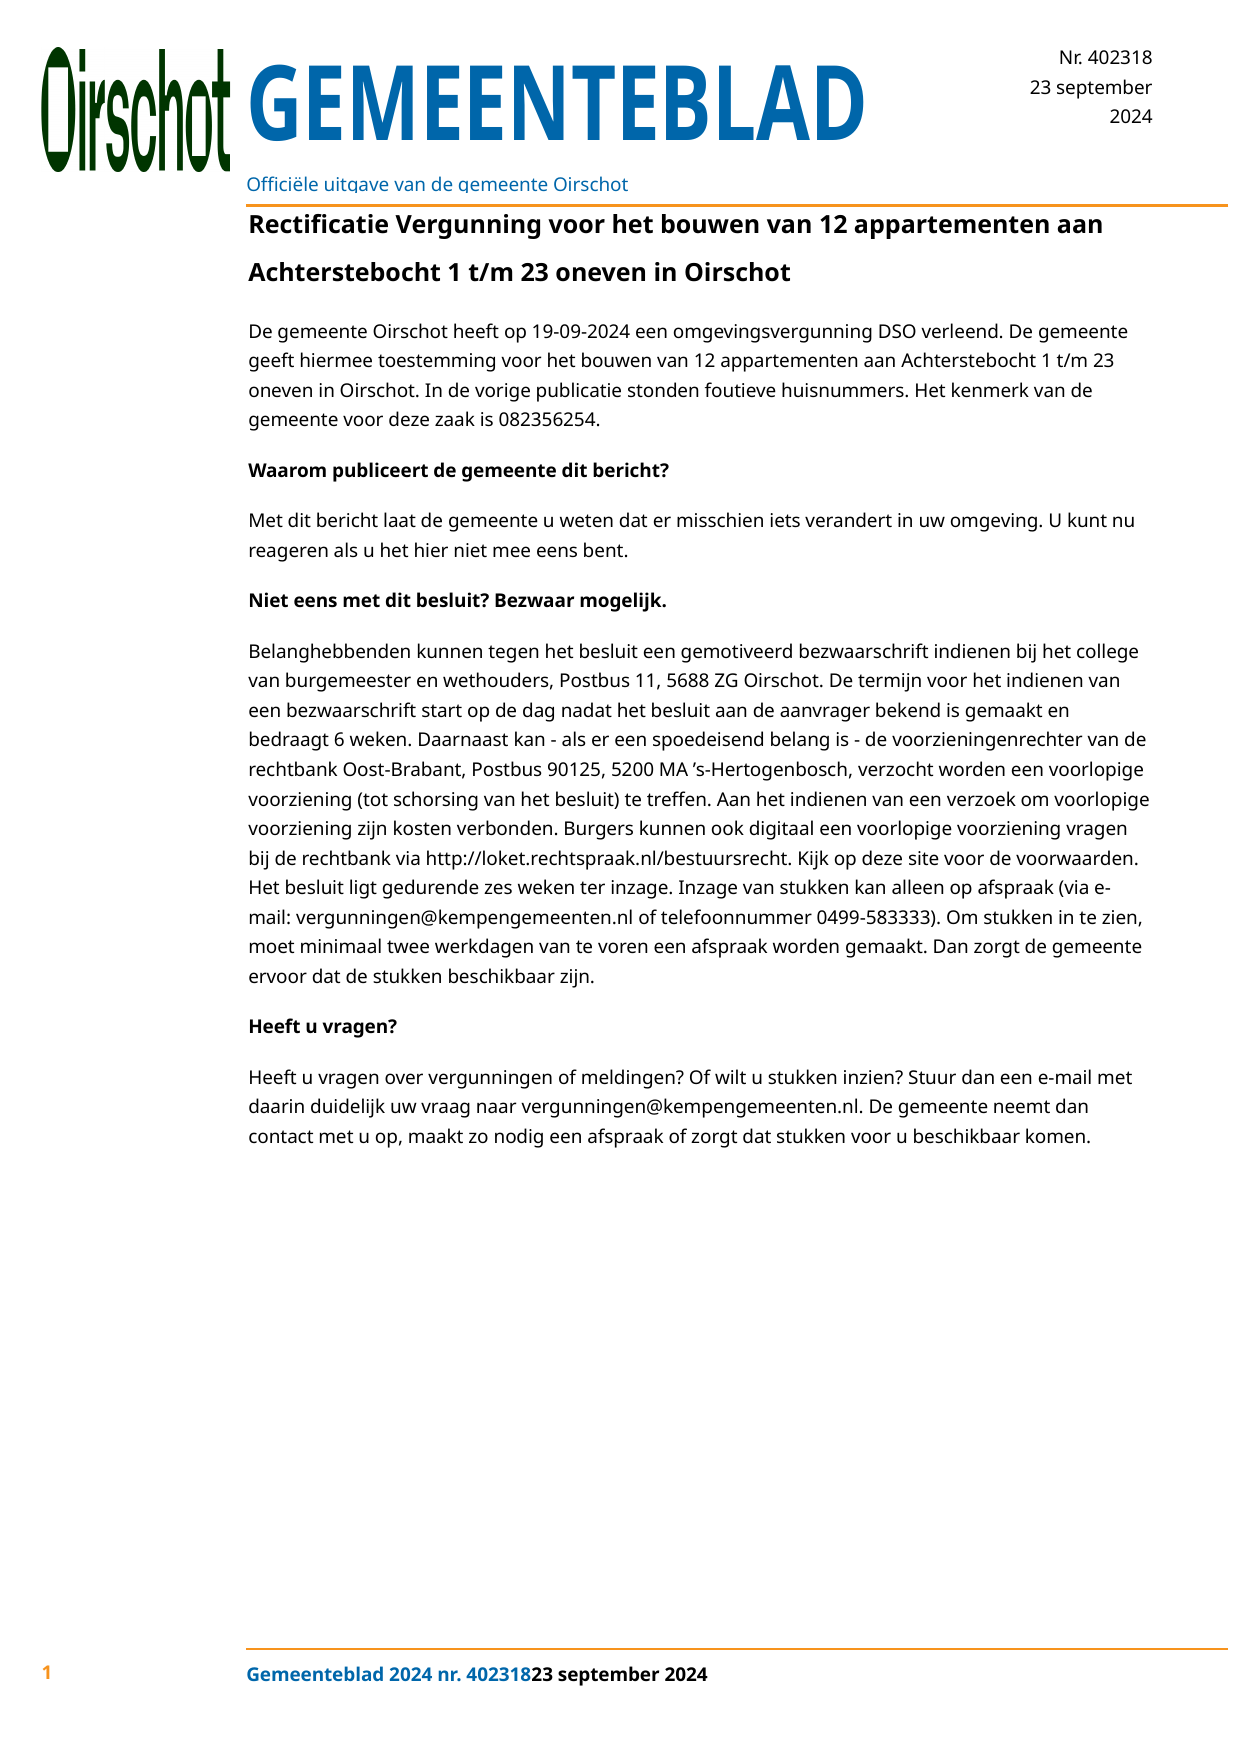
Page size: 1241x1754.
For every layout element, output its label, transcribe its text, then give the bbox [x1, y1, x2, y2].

text Met dit bericht laat de gemeente u weten dat er misschien iets verandert in uw omgeving. U kunt nu reageren als u het hier niet mee eens bent. [248, 507, 1152, 563]
text Heeft u vragen? [248, 1014, 1152, 1039]
text Belanghebbenden kunnen tegen het besluit een gemotiveerd bezwaarschrift indienen bij het college van burgemeester en wethouders, Postbus 11, 5688 ZG Oirschot. De termijn voor het indienen van een bezwaarschrift start op de dag nadat het besluit aan de aanvrager bekend is gemaakt en bedraagt 6 weken. Daarnaast kan - als er een spoedeisend belang is - de voorzieningenrechter van de rechtbank Oost-Brabant, Postbus 90125, 5200 MA ’s-Hertogenbosch, verzocht worden een voorlopige voorziening (tot schorsing van het besluit) te treffen. Aan het indienen van een verzoek om voorlopige voorziening zijn kosten verbonden. Burgers kunnen ook digitaal een voorlopige voorziening vragen bij de rechtbank via http://loket.rechtspraak.nl/bestuursrecht. Kijk op deze site voor de voorwaarden. Het besluit ligt gedurende zes weken ter inzage. Inzage van stukken kan alleen op afspraak (via e-mail: vergunningen@kempengemeenten.nl of telefoonnummer 0499-583333). Om stukken in te zien, moet minimaal twee werkdagen van te voren een afspraak worden gemaakt. Dan zorgt de gemeente ervoor dat de stukken beschikbaar zijn. [248, 638, 1152, 989]
text Rectificatie Vergunning voor het bouwen van 12 appartementen aan Achterstebocht 1 t/m 23 oneven in Oirschot [248, 207, 1152, 288]
picture [41, 47, 231, 172]
text Niet eens met dit besluit? Bezwaar mogelijk. [248, 587, 1152, 613]
text Heeft u vragen over vergunningen of meldingen? Of wilt u stukken inzien? Stuur dan een e-mail met daarin duidelijk uw vraag naar vergunningen@kempengemeenten.nl. De gemeente neemt dan contact met u op, maakt zo nodig een afspraak of zorgt dat stukken voor u beschikbaar komen. [248, 1064, 1152, 1149]
text De gemeente Oirschot heeft op 19-09-2024 een omgevingsvergunning DSO verleend. De gemeente geeft hiermee toestemming voor het bouwen van 12 appartementen aan Achterstebocht 1 t/m 23 oneven in Oirschot. In de vorige publicatie stonden foutieve huisnummers. Het kenmerk van de gemeente voor deze zaak is 082356254. [248, 318, 1152, 432]
text Waarom publiceert de gemeente dit bericht? [248, 457, 1152, 483]
